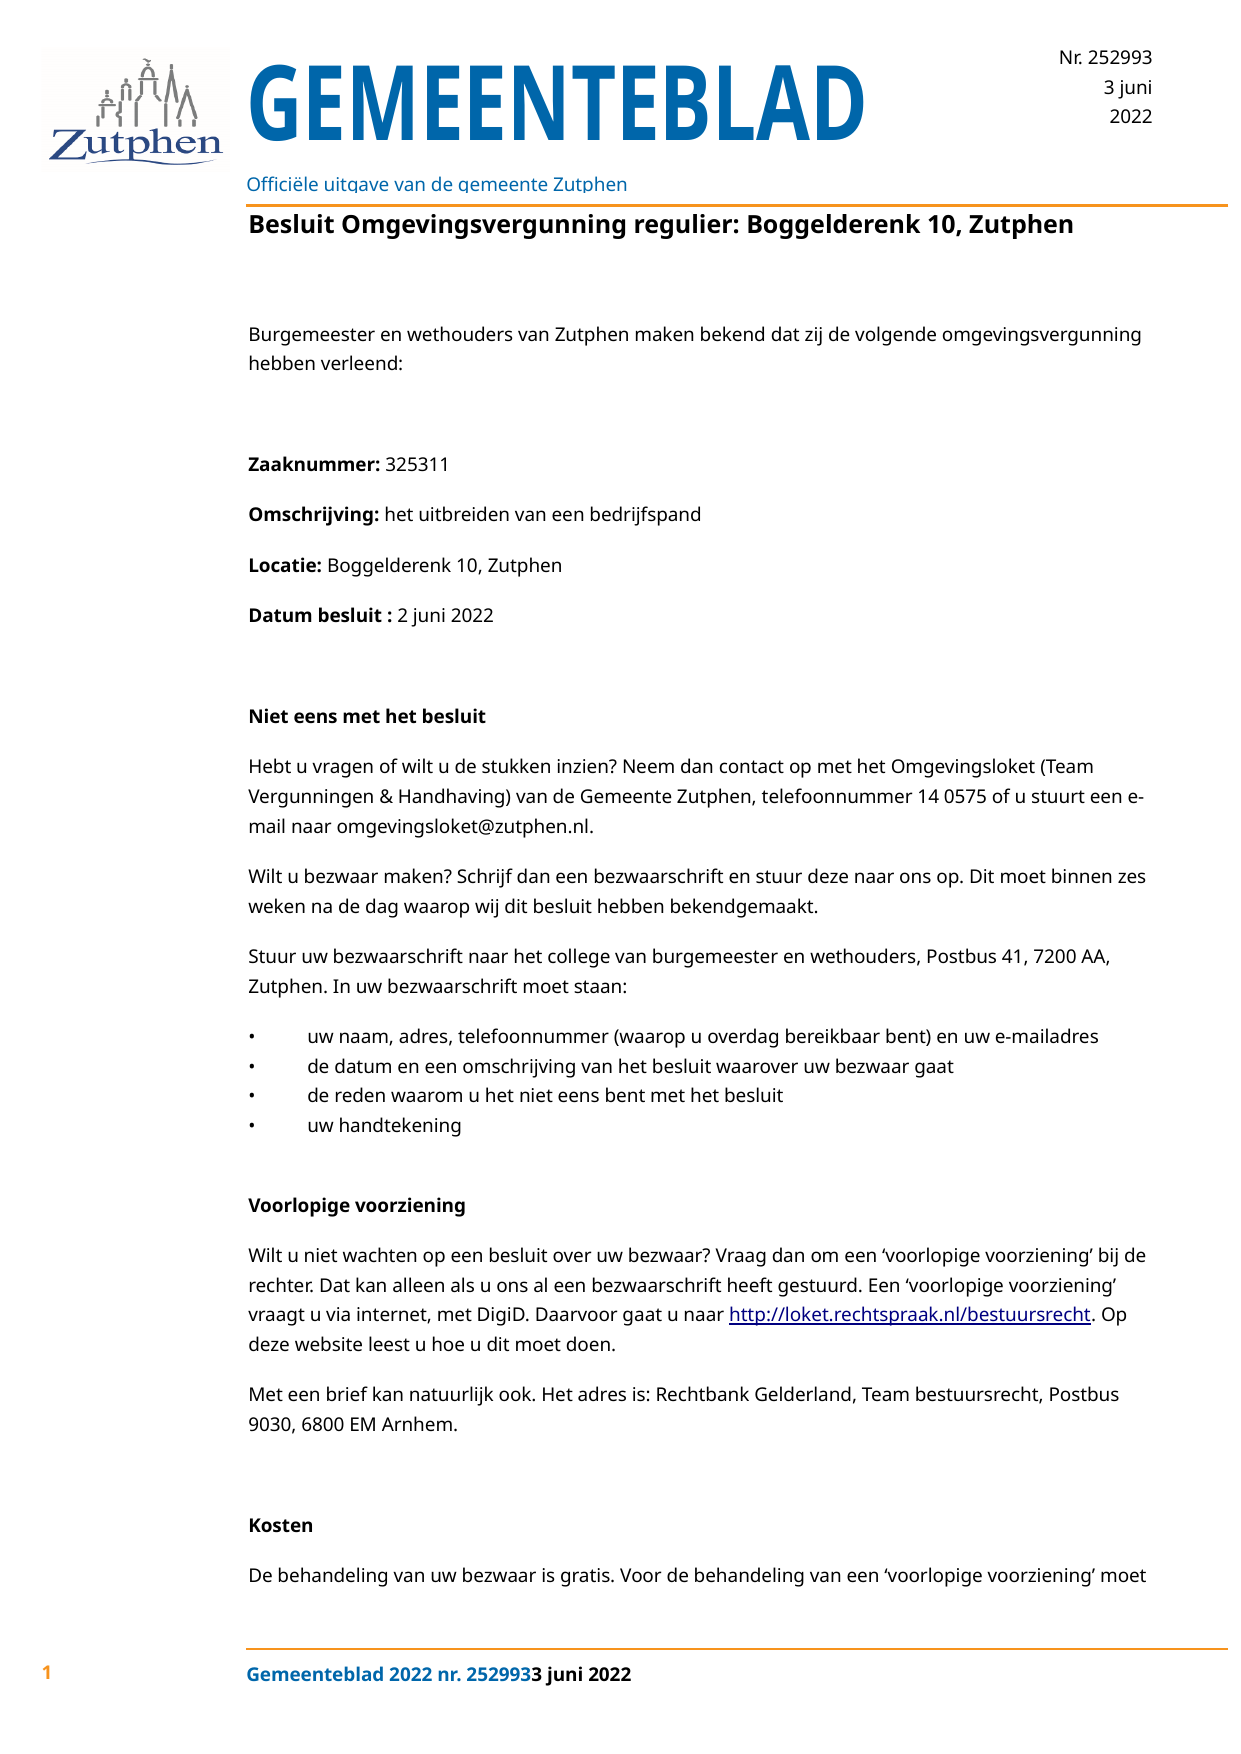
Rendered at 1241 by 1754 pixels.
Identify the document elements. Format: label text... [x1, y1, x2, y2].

text Voorlopige voorziening [248, 1192, 1152, 1218]
picture [41, 47, 231, 172]
text Wilt u bezwaar maken? Schrijf dan een bezwaarschrift en stuur deze naar ons op. Dit moet binnen zes weken na de dag waarop wij dit besluit hebben bekendgemaakt. [248, 863, 1152, 918]
text Omschrijving: het uitbreiden van een bedrijfspand [248, 502, 1152, 527]
text Kosten [248, 1512, 1152, 1538]
text Locatie: Boggelderenk 10, Zutphen [248, 552, 1152, 578]
text Met een brief kan natuurlijk ook. Het adres is: Rechtbank Gelderland, Team bestuursrecht, Postbus 9030, 6800 EM Arnhem. [248, 1382, 1152, 1437]
text Besluit Omgevingsvergunning regulier: Boggelderenk 10, Zutphen [248, 207, 1152, 241]
text De behandeling van uw bezwaar is gratis. Voor de behandeling van een ‘voorlopige voorziening’ moet [248, 1562, 1152, 1588]
text Zaaknummer: 325311 [248, 451, 1152, 477]
list uw handtekening [248, 1112, 1152, 1138]
list de reden waarom u het niet eens bent met het besluit [248, 1082, 1152, 1108]
text Hebt u vragen of wilt u de stukken inzien? Neem dan contact op met het Omgevingsloket (Team Vergunningen & Handhaving) van de Gemeente Zutphen, telefoonnummer 14 0575 of u stuurt een e-mail naar omgevingsloket@zutphen.nl. [248, 754, 1152, 838]
text Niet eens met het besluit [248, 703, 1152, 729]
list uw naam, adres, telefoonnummer (waarop u overdag bereikbaar bent) en uw e-mailadres [248, 1023, 1152, 1049]
text Wilt u niet wachten op een besluit over uw bezwaar? Vraag dan om een ‘voorlopige voorziening’ bij de rechter. Dat kan alleen als u ons al een bezwaarschrift heeft gestuurd. Een ‘voorlopige voorziening’ vraagt u via internet, met DigiD. Daarvoor gaat u naar http://loket.rechtspraak.nl/bestuursrecht. Op deze website leest u hoe u dit moet doen. [248, 1242, 1152, 1357]
text Datum besluit : 2 juni 2022 [248, 602, 1152, 628]
text Stuur uw bezwaarschrift naar het college van burgemeester en wethouders, Postbus 41, 7200 AA, Zutphen. In uw bezwaarschrift moet staan: [248, 943, 1152, 998]
text Burgemeester en wethouders van Zutphen maken bekend dat zij de volgende omgevingsvergunning hebben verleend: [248, 321, 1152, 376]
list de datum en een omschrijving van het besluit waarover uw bezwaar gaat [248, 1053, 1152, 1078]
